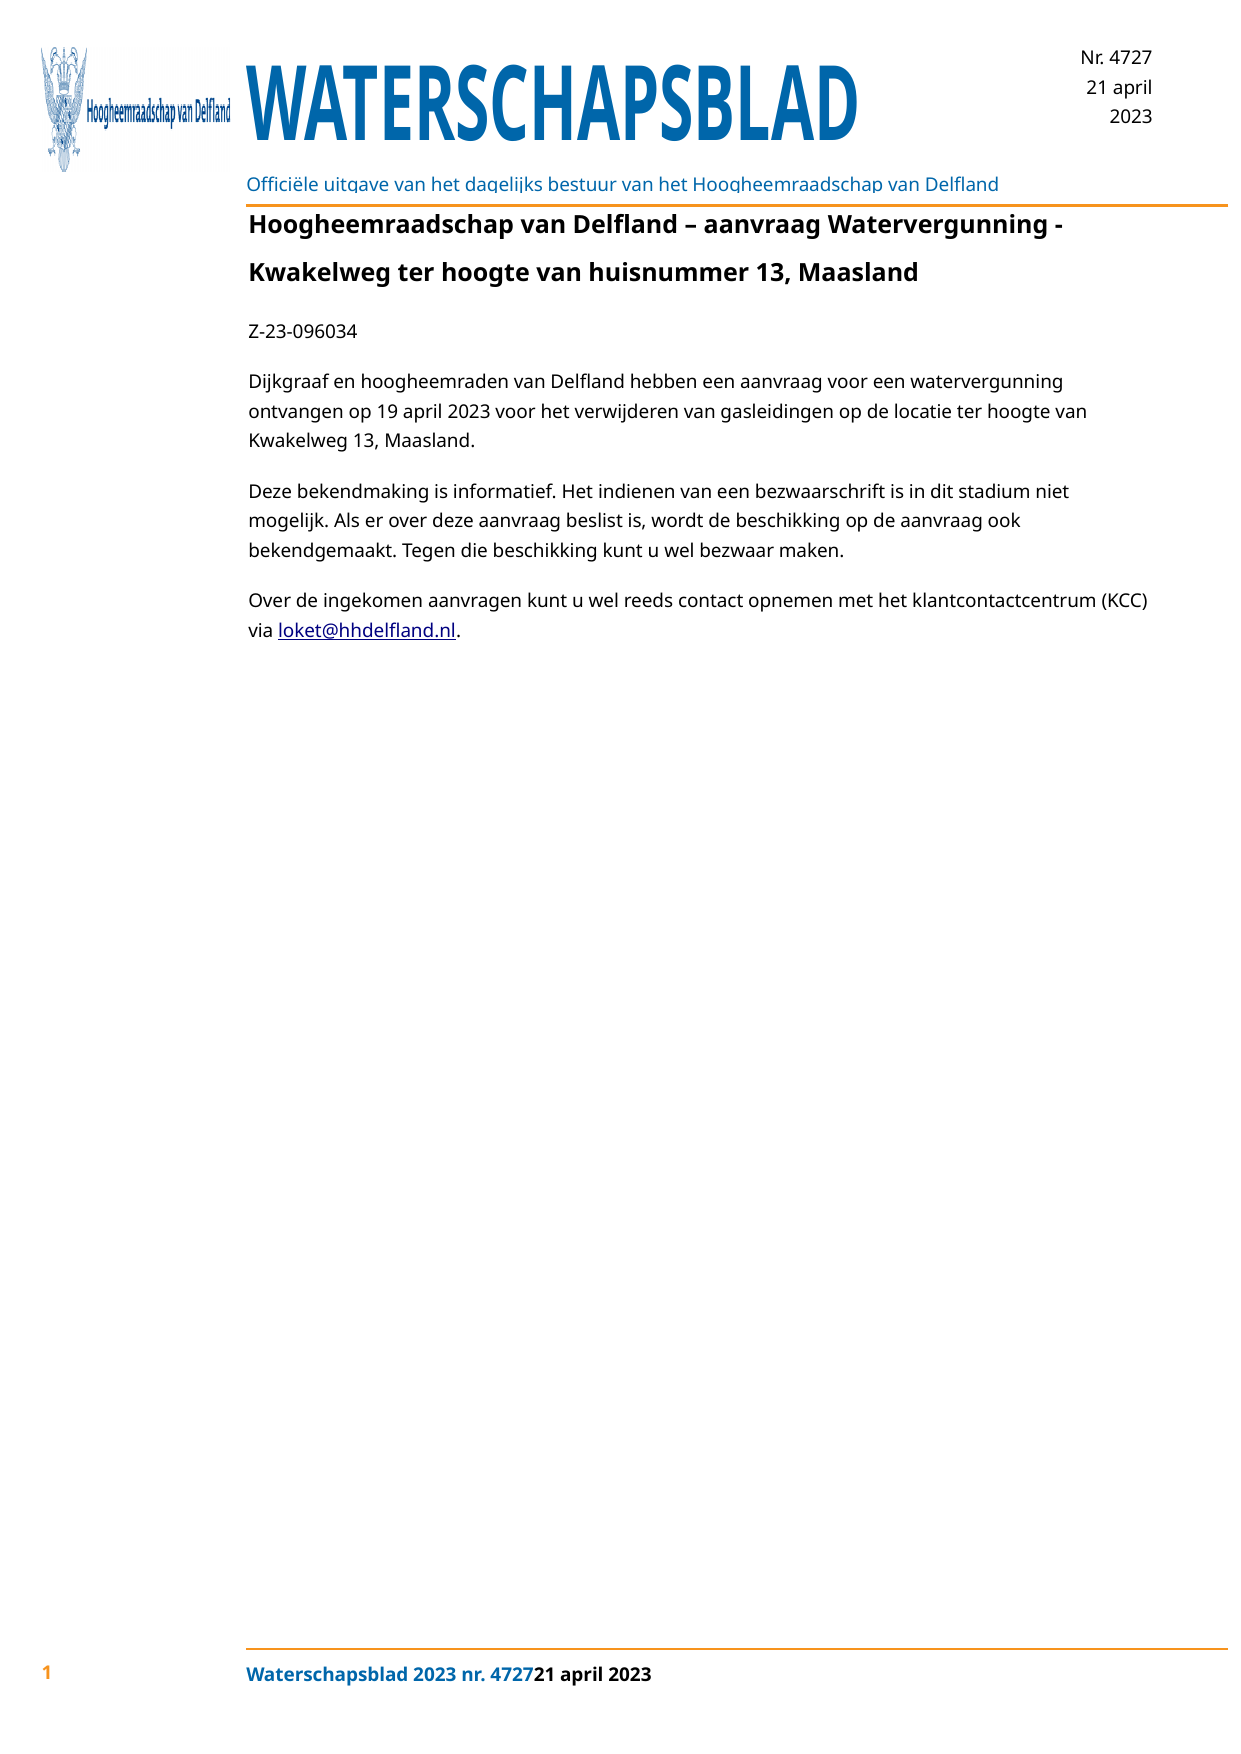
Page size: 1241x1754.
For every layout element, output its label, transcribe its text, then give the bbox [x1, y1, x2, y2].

text Dijkgraaf en hoogheemraden van Delfland hebben een aanvraag voor een watervergunning ontvangen op 19 april 2023 voor het verwijderen van gasleidingen op de locatie ter hoogte van Kwakelweg 13, Maasland. [248, 368, 1152, 453]
picture [41, 47, 231, 172]
text Z-23-096034 [248, 318, 1152, 344]
text Hoogheemraadschap van Delfland – aanvraag Watervergunning - Kwakelweg ter hoogte van huisnummer 13, Maasland [248, 207, 1152, 288]
text Over de ingekomen aanvragen kunt u wel reeds contact opnemen met het klantcontactcentrum (KCC) via loket@hhdelfland.nl. [248, 587, 1152, 643]
text Deze bekendmaking is informatief. Het indienen van een bezwaarschrift is in dit stadium niet mogelijk. Als er over deze aanvraag beslist is, wordt de beschikking op de aanvraag ook bekendgemaakt. Tegen die beschikking kunt u wel bezwaar maken. [248, 478, 1152, 563]
